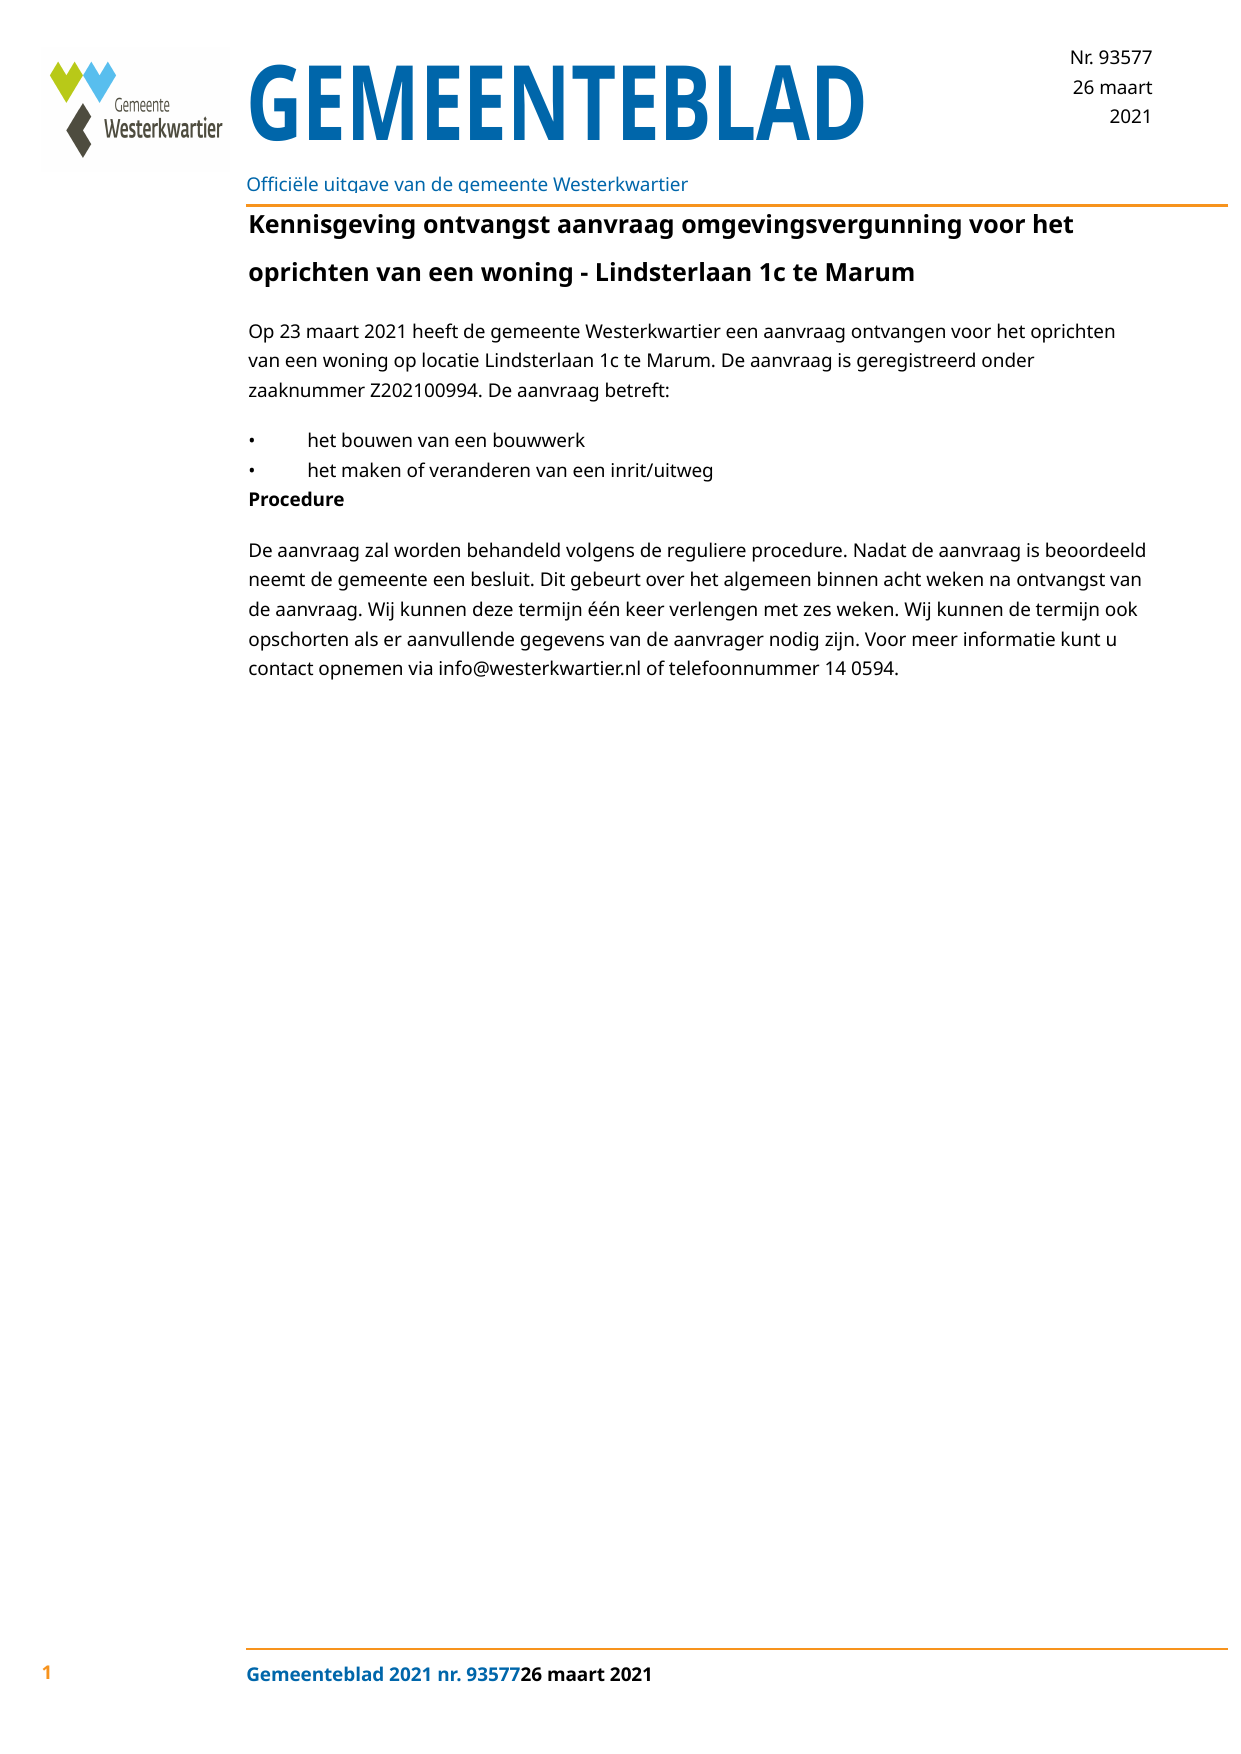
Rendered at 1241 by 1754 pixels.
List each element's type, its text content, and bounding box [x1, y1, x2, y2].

text Procedure [248, 487, 1152, 512]
list het maken of veranderen van een inrit/uitweg [248, 457, 1152, 483]
text Kennisgeving ontvangst aanvraag omgevingsvergunning voor het oprichten van een woning - Lindsterlaan 1c te Marum [248, 207, 1152, 288]
text De aanvraag zal worden behandeld volgens de reguliere procedure. Nadat de aanvraag is beoordeeld neemt de gemeente een besluit. Dit gebeurt over het algemeen binnen acht weken na ontvangst van de aanvraag. Wij kunnen deze termijn één keer verlengen met zes weken. Wij kunnen de termijn ook opschorten als er aanvullende gegevens van de aanvrager nodig zijn. Voor meer informatie kunt u contact opnemen via info@westerkwartier.nl of telefoonnummer 14 0594. [248, 537, 1152, 681]
text Op 23 maart 2021 heeft de gemeente Westerkwartier een aanvraag ontvangen voor het oprichten van een woning op locatie Lindsterlaan 1c te Marum. De aanvraag is geregistreerd onder zaaknummer Z202100994. De aanvraag betreft: [248, 318, 1152, 403]
list het bouwen van een bouwwerk [248, 427, 1152, 453]
picture [41, 47, 231, 172]
